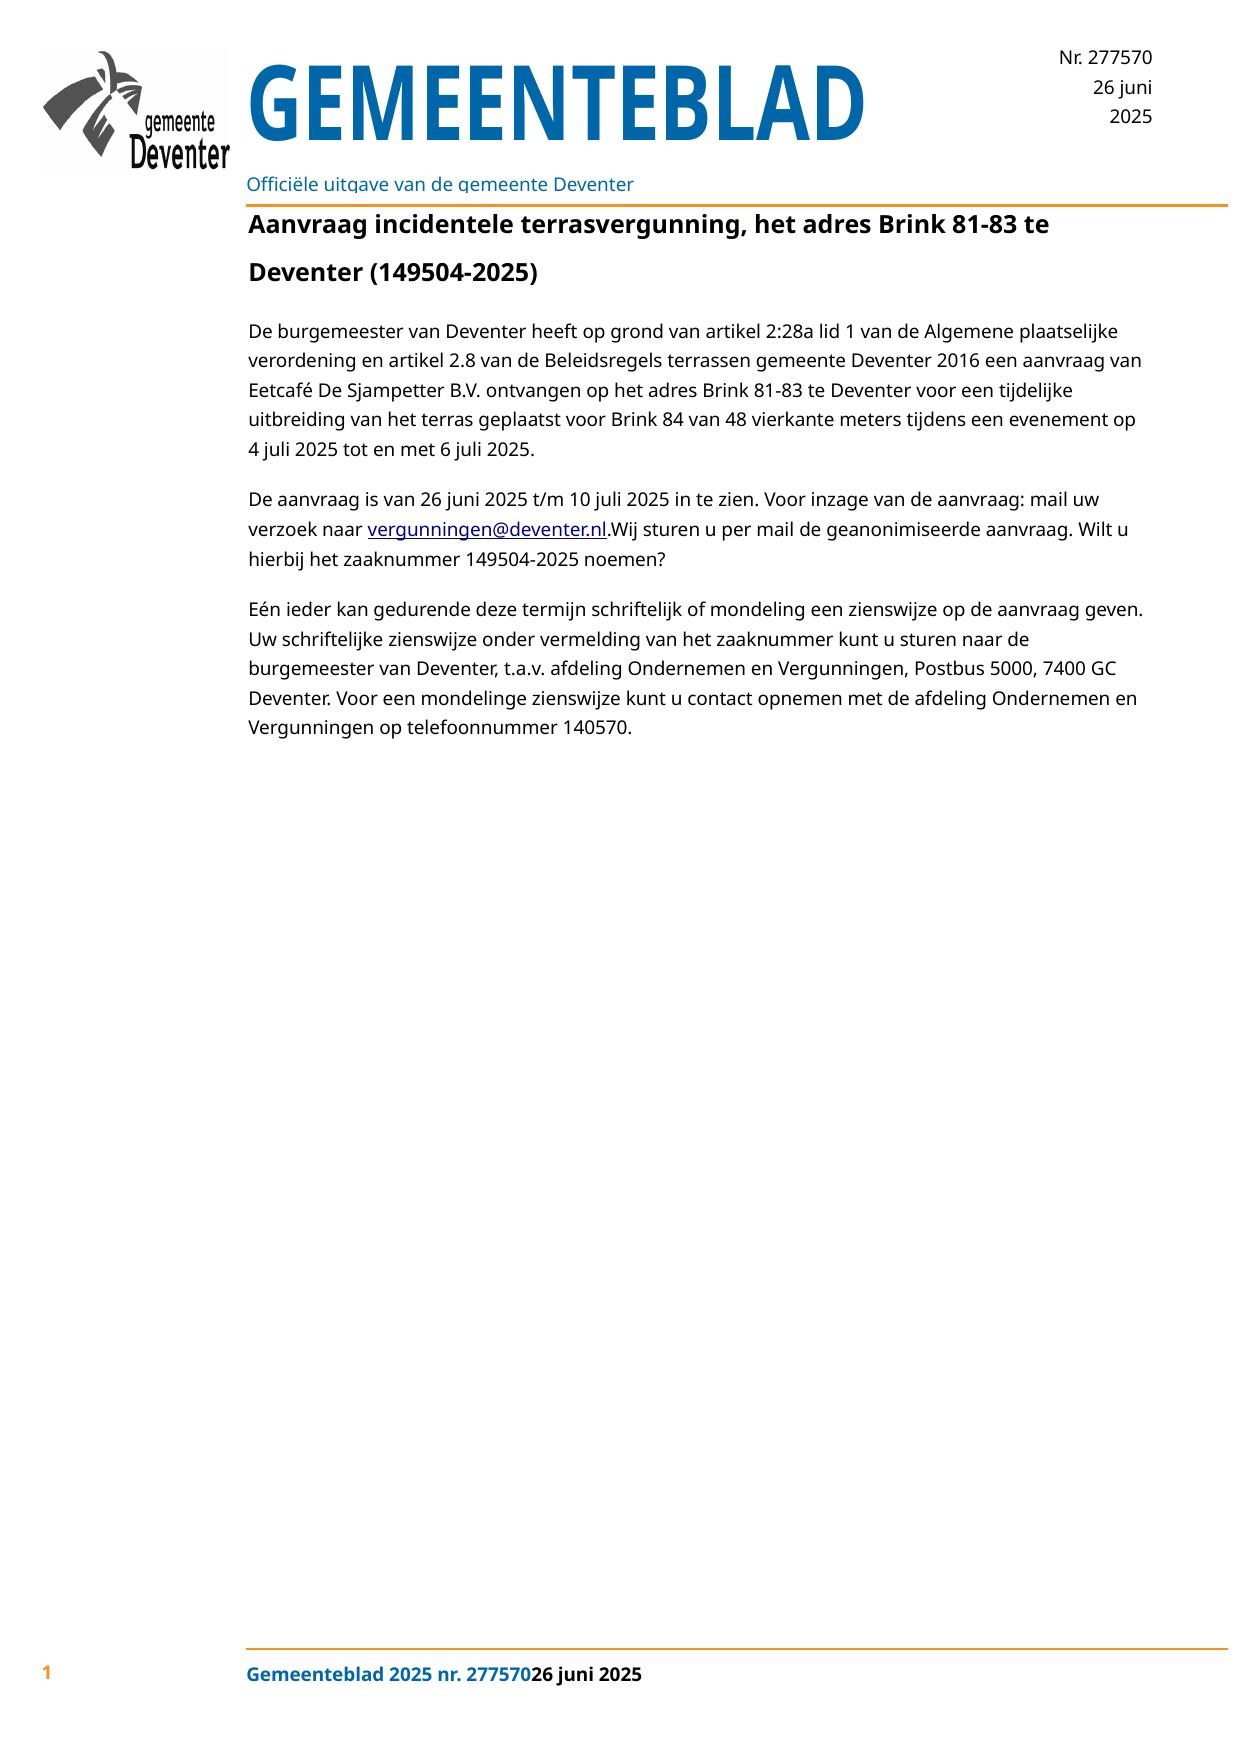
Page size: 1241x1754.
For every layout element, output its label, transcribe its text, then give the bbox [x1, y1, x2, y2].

text Eén ieder kan gedurende deze termijn schriftelijk of mondeling een zienswijze op de aanvraag geven. Uw schriftelijke zienswijze onder vermelding van het zaaknummer kunt u sturen naar de burgemeester van Deventer, t.a.v. afdeling Ondernemen en Vergunningen, Postbus 5000, 7400 GC Deventer. Voor een mondelinge zienswijze kunt u contact opnemen met de afdeling Ondernemen en Vergunningen op telefoonnummer 140570. [248, 596, 1152, 740]
picture [41, 47, 231, 172]
text Aanvraag incidentele terrasvergunning, het adres Brink 81-83 te Deventer (149504-2025) [248, 207, 1152, 288]
text De burgemeester van Deventer heeft op grond van artikel 2:28a lid 1 van de Algemene plaatselijke verordening en artikel 2.8 van de Beleidsregels terrassen gemeente Deventer 2016 een aanvraag van Eetcafé De Sjampetter B.V. ontvangen op het adres Brink 81-83 te Deventer voor een tijdelijke uitbreiding van het terras geplaatst voor Brink 84 van 48 vierkante meters tijdens een evenement op 4 juli 2025 tot en met 6 juli 2025. [248, 318, 1152, 462]
text De aanvraag is van 26 juni 2025 t/m 10 juli 2025 in te zien. Voor inzage van de aanvraag: mail uw verzoek naar vergunningen@deventer.nl.Wij sturen u per mail de geanonimiseerde aanvraag. Wilt u hierbij het zaaknummer 149504-2025 noemen? [248, 487, 1152, 572]
